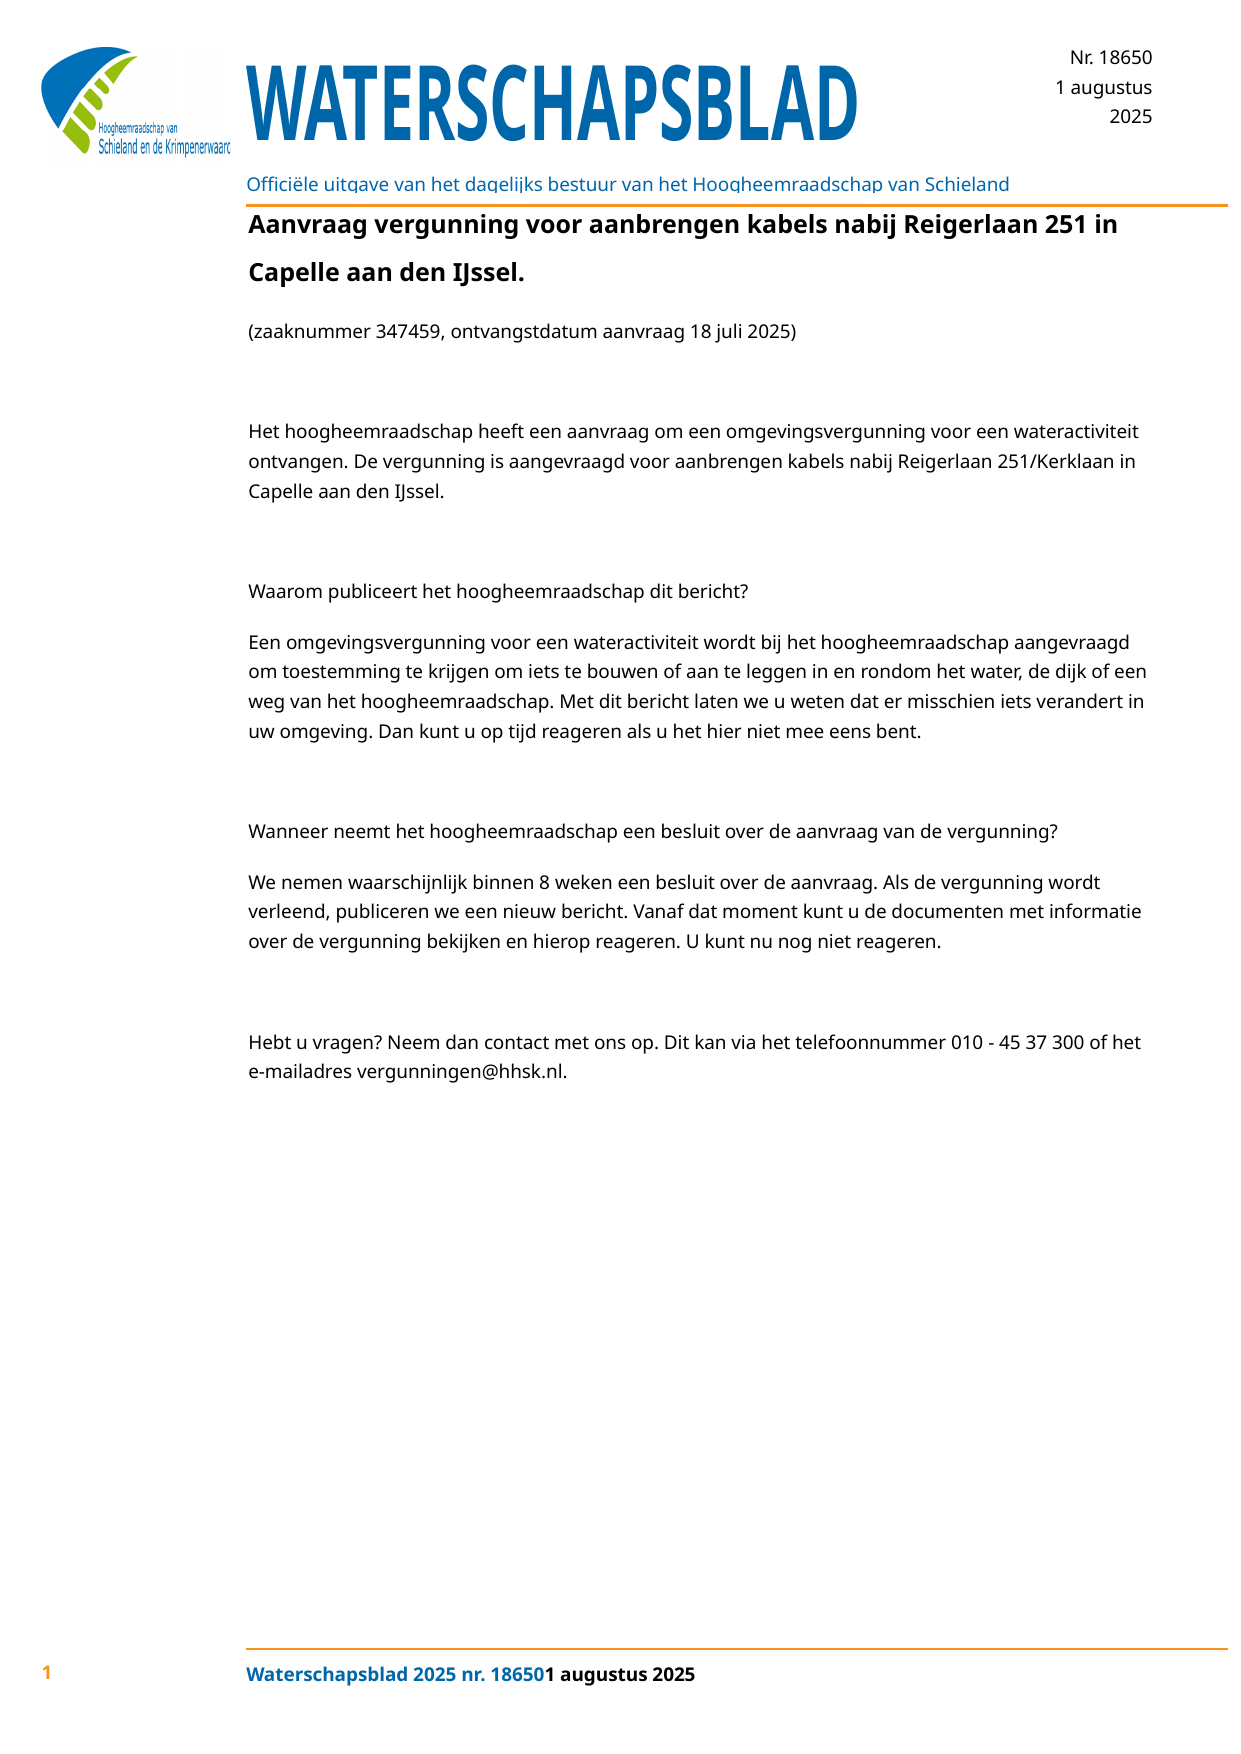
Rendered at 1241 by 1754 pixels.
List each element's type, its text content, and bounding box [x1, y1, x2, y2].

text We nemen waarschijnlijk binnen 8 weken een besluit over de aanvraag. Als de vergunning wordt verleend, publiceren we een nieuw bericht. Vanaf dat moment kunt u de documenten met informatie over de vergunning bekijken en hierop reageren. U kunt nu nog niet reageren. [248, 869, 1152, 954]
text (zaaknummer 347459, ontvangstdatum aanvraag 18 juli 2025) [248, 318, 1152, 344]
text Waarom publiceert het hoogheemraadschap dit bericht? [248, 579, 1152, 604]
text Hebt u vragen? Neem dan contact met ons op. Dit kan via het telefoonnummer 010 - 45 37 300 of het e-mailadres vergunningen@hhsk.nl. [248, 1029, 1152, 1084]
text Wanneer neemt het hoogheemraadschap een besluit over de aanvraag van de vergunning? [248, 819, 1152, 844]
text Aanvraag vergunning voor aanbrengen kabels nabij Reigerlaan 251 in Capelle aan den IJssel. [248, 207, 1152, 288]
text Een omgevingsvergunning voor een wateractiviteit wordt bij het hoogheemraadschap aangevraagd om toestemming te krijgen om iets te bouwen of aan te leggen in en rondom het water, de dijk of een weg van het hoogheemraadschap. Met dit bericht laten we u weten dat er misschien iets verandert in uw omgeving. Dan kunt u op tijd reageren als u het hier niet mee eens bent. [248, 629, 1152, 744]
text Het hoogheemraadschap heeft een aanvraag om een omgevingsvergunning voor een wateractiviteit ontvangen. De vergunning is aangevraagd voor aanbrengen kabels nabij Reigerlaan 251/Kerklaan in Capelle aan den IJssel. [248, 419, 1152, 504]
picture [41, 47, 231, 172]
